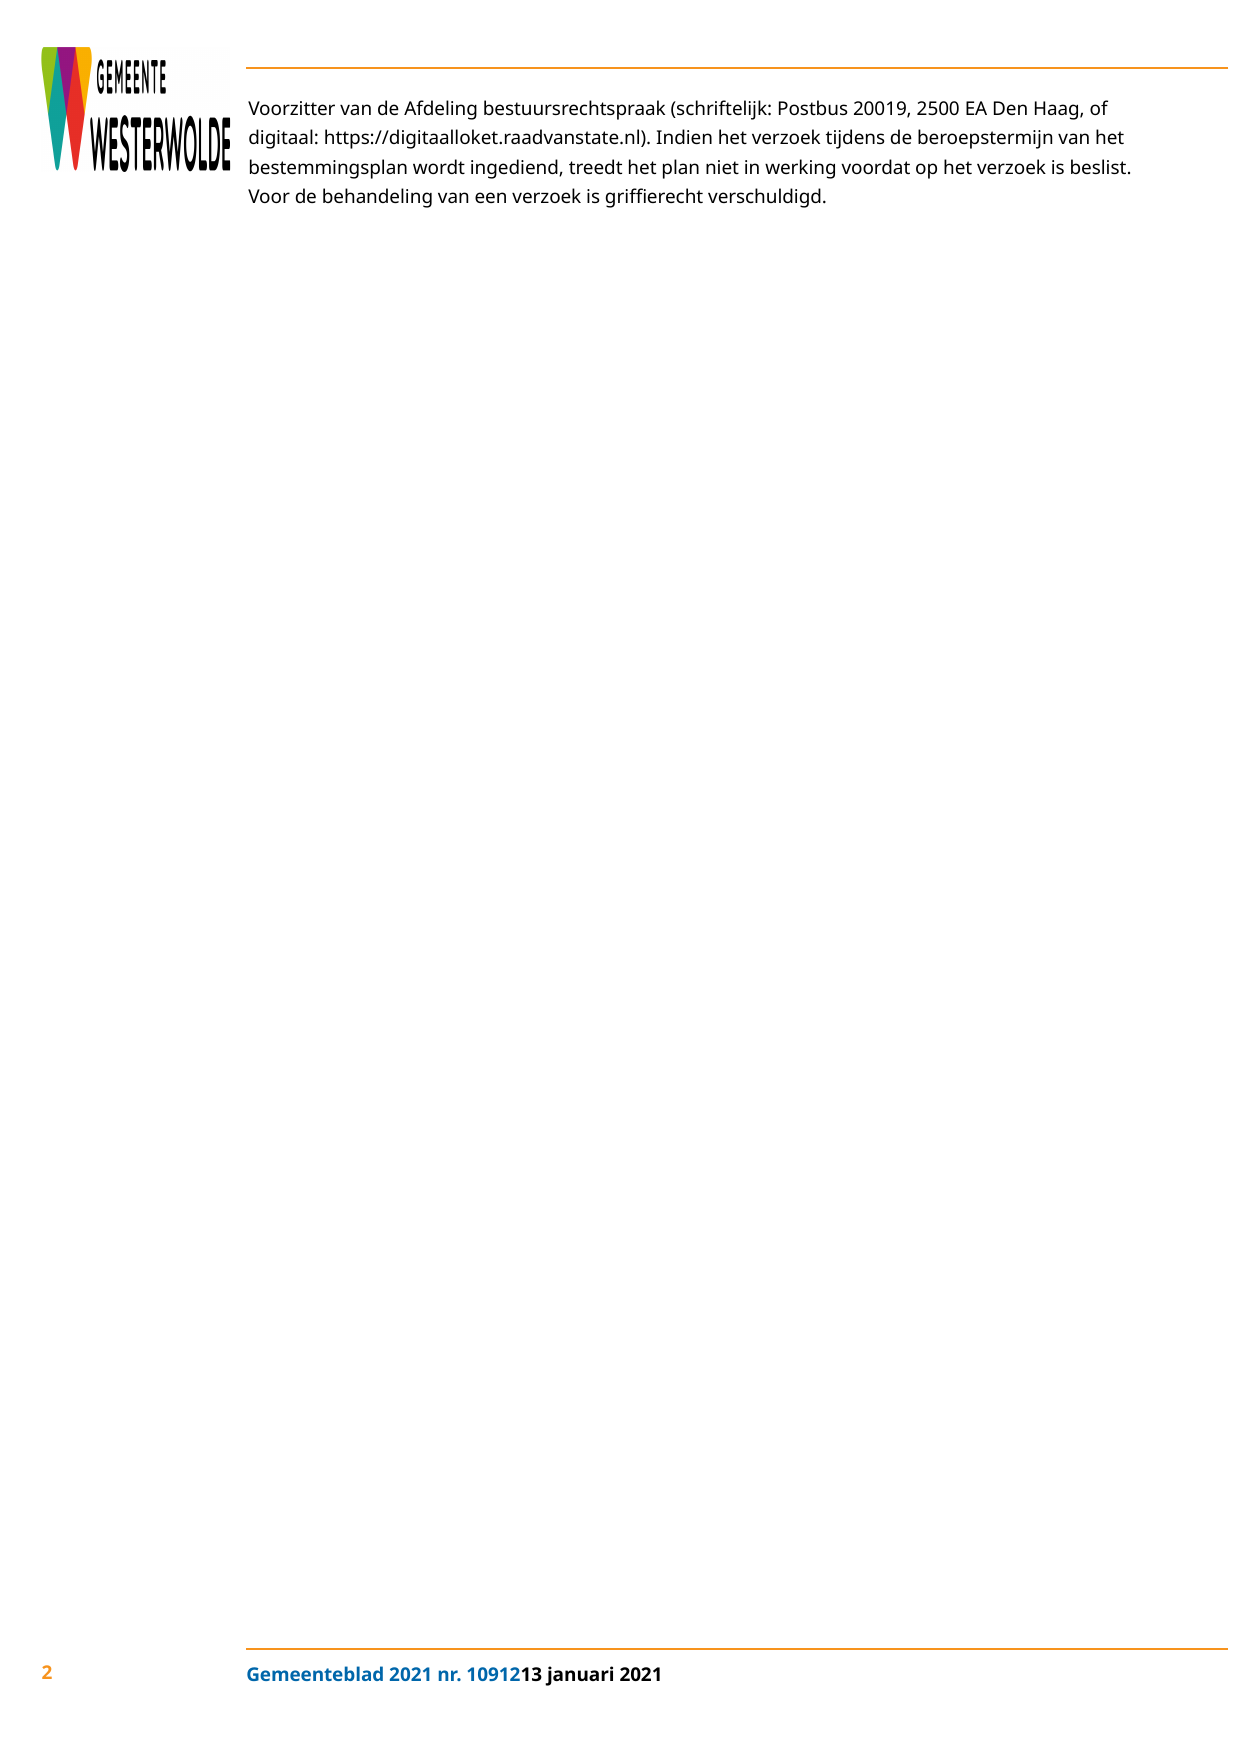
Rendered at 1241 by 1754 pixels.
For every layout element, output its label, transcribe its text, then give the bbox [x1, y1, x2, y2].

text Voorzitter van de Afdeling bestuursrechtspraak (schriftelijk: Postbus 20019, 2500 EA Den Haag, of digitaal: https://digitaalloket.raadvanstate.nl). Indien het verzoek tijdens de beroepstermijn van het bestemmingsplan wordt ingediend, treedt het plan niet in werking voordat op het verzoek is beslist. Voor de behandeling van een verzoek is griffierecht verschuldigd. [248, 95, 1152, 209]
picture [41, 47, 231, 172]
